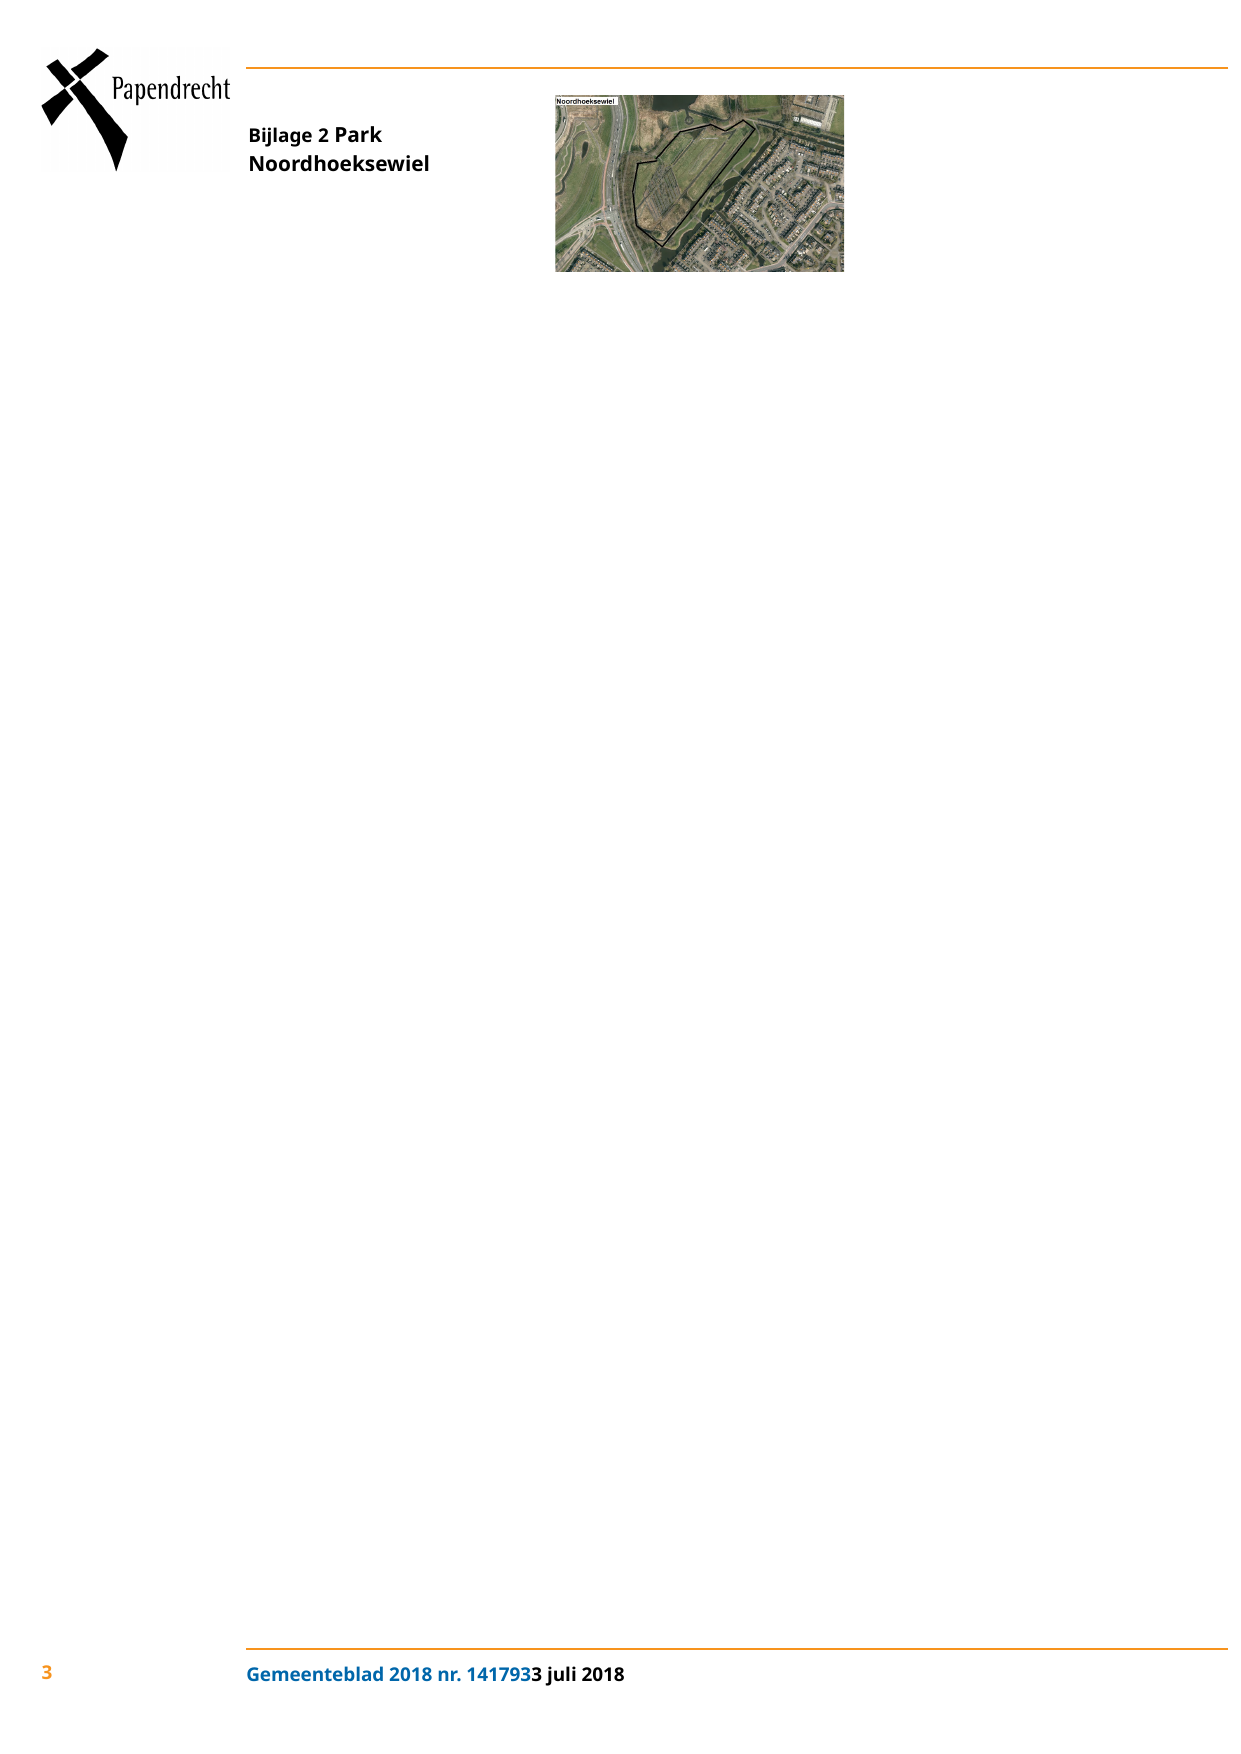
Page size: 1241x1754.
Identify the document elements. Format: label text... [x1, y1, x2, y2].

text Bijlage 2 Park Noordhoeksewiel [248, 121, 555, 177]
picture [555, 95, 845, 272]
text [845, 121, 1152, 177]
picture [41, 47, 231, 172]
